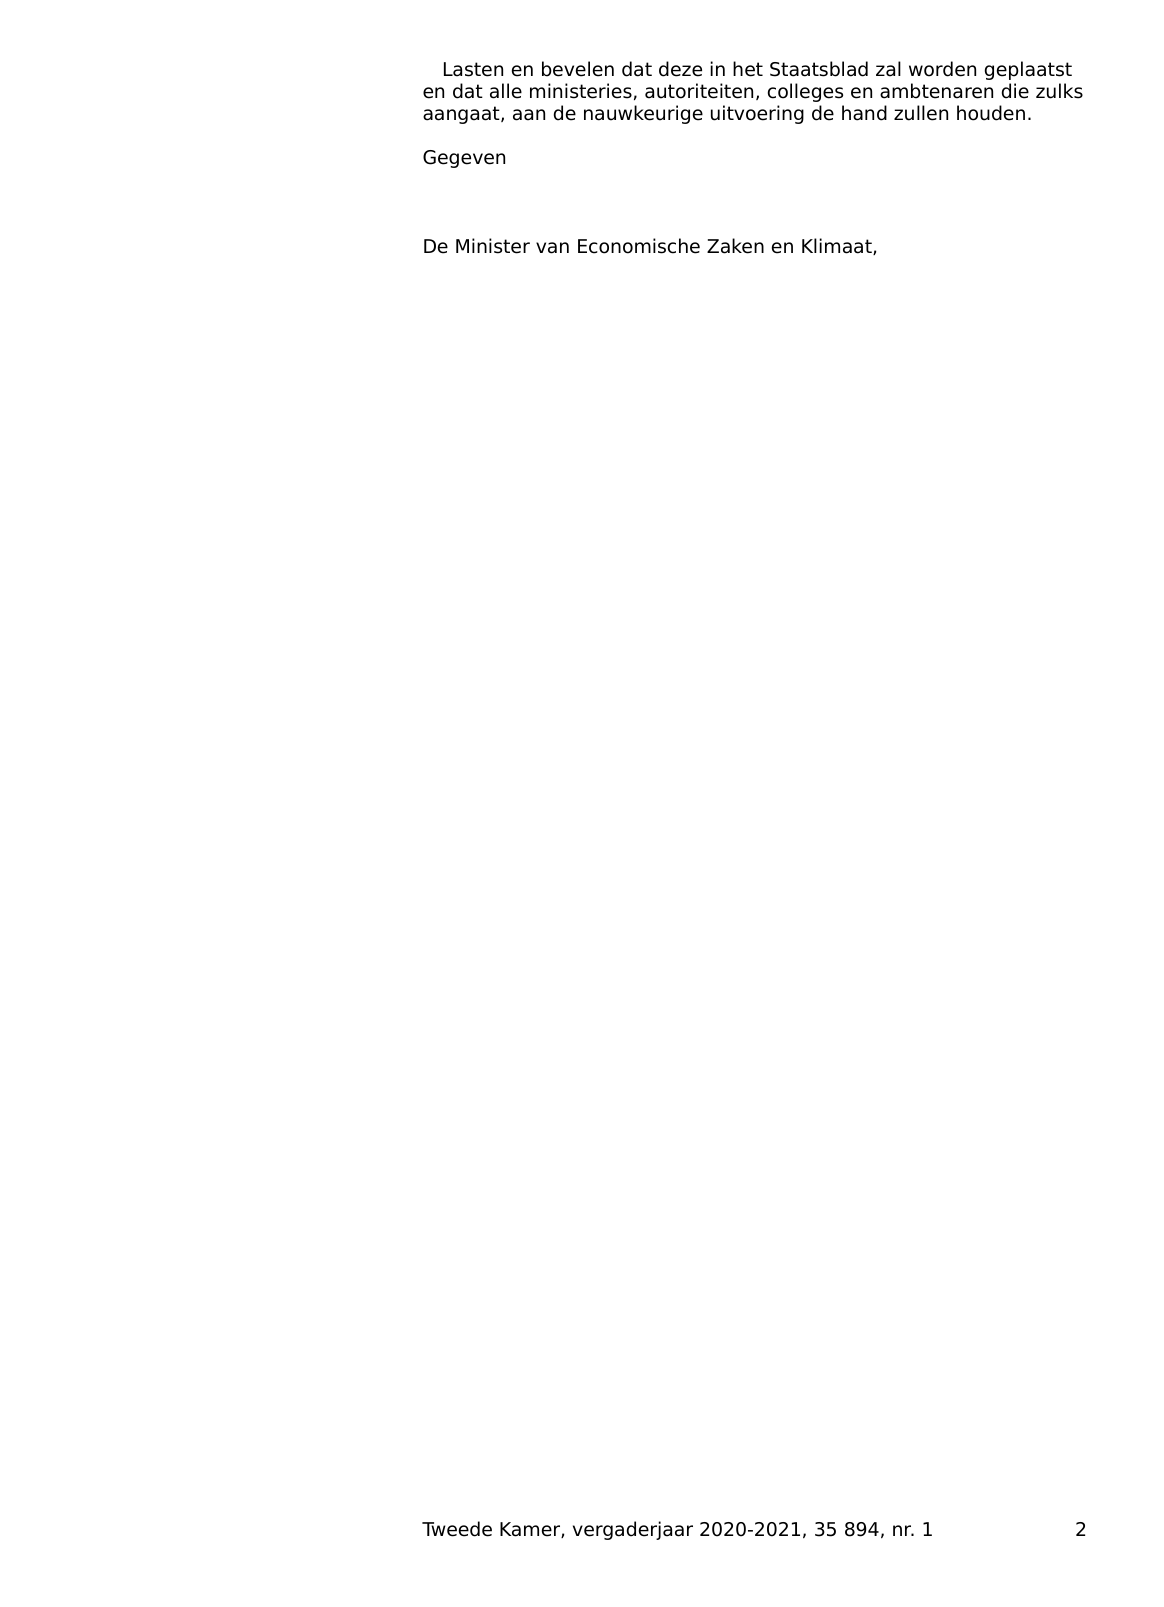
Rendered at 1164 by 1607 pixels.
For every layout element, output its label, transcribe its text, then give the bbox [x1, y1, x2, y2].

text De Minister van Economische Zaken en Klimaat, [422, 236, 1087, 258]
text Gegeven [422, 147, 1087, 169]
text Lasten en bevelen dat deze in het Staatsblad zal worden geplaatst en dat alle ministeries, autoriteiten, colleges en ambtenaren die zulks aangaat, aan de nauwkeurige uitvoering de hand zullen houden. [422, 59, 1087, 125]
